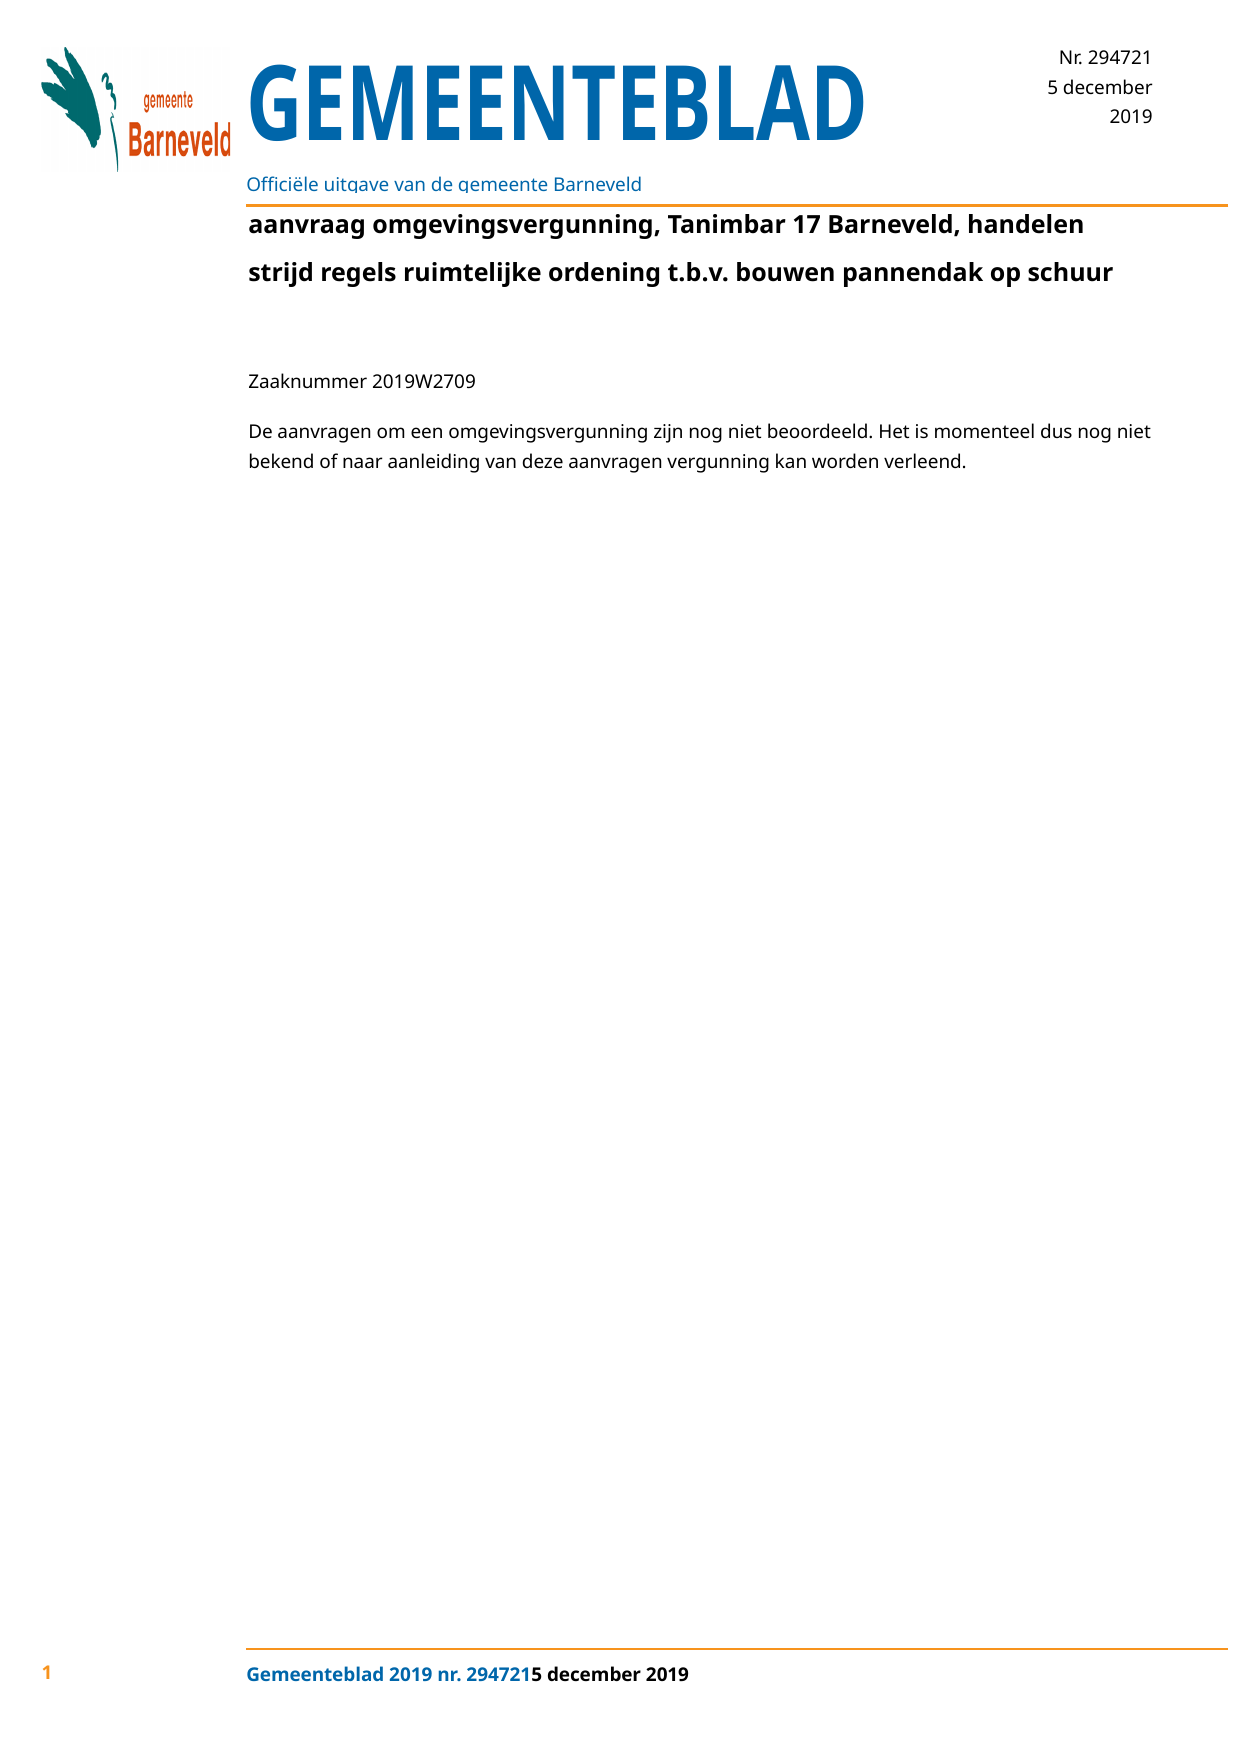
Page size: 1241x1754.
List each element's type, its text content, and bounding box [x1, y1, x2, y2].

text Zaaknummer 2019W2709 [248, 368, 1152, 394]
text aanvraag omgevingsvergunning, Tanimbar 17 Barneveld, handelen strijd regels ruimtelijke ordening t.b.v. bouwen pannendak op schuur [248, 207, 1152, 288]
text De aanvragen om een omgevingsvergunning zijn nog niet beoordeeld. Het is momenteel dus nog niet bekend of naar aanleiding van deze aanvragen vergunning kan worden verleend. [248, 419, 1152, 474]
picture [41, 47, 231, 172]
